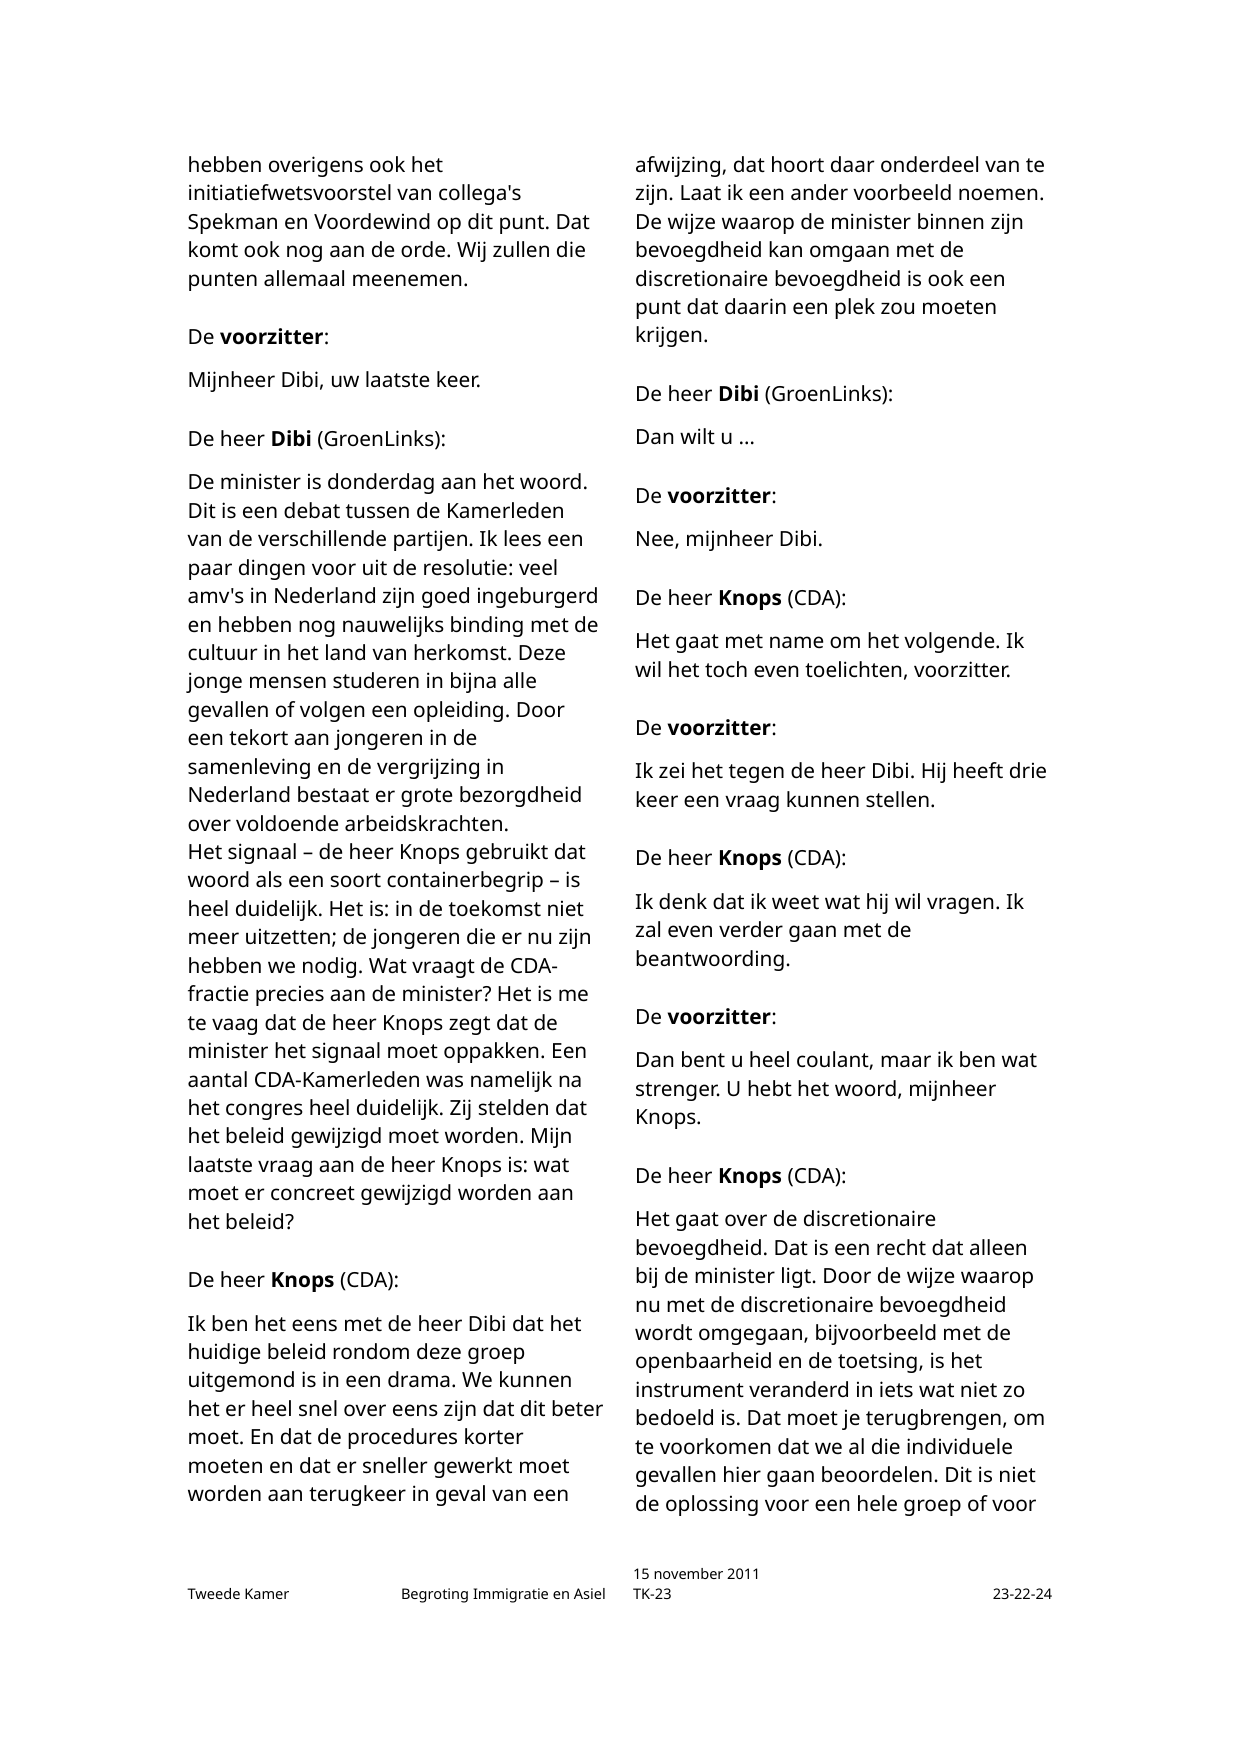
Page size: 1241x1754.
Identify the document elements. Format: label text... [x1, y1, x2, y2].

text afwijzing, dat hoort daar onderdeel van te zijn. Laat ik een ander voorbeeld noemen. De wijze waarop de minister binnen zijn bevoegdheid kan omgaan met de discretionaire bevoegdheid is ook een punt dat daarin een plek zou moeten krijgen. [635, 150, 1053, 349]
text Het gaat over de discretionaire bevoegdheid. Dat is een recht dat alleen bij de minister ligt. Door de wijze waarop nu met de discretionaire bevoegdheid wordt omgegaan, bijvoorbeeld met de openbaarheid en de toetsing, is het instrument veranderd in iets wat niet zo bedoeld is. Dat moet je terugbrengen, om te voorkomen dat we al die individuele gevallen hier gaan beoordelen. Dit is niet de oplossing voor een hele groep of voor [635, 1204, 1053, 1517]
text Mijnheer Dibi, uw laatste keer. [187, 366, 605, 394]
text Het signaal – de heer Knops gebruikt dat woord als een soort containerbegrip – is heel duidelijk. Het is: in de toekomst niet meer uitzetten; de jongeren die er nu zijn hebben we nodig. Wat vraagt de CDA-fractie precies aan de minister? Het is me te vaag dat de heer Knops zegt dat de minister het signaal moet oppakken. Een aantal CDA-Kamerleden was namelijk na het congres heel duidelijk. Zij stelden dat het beleid gewijzigd moet worden. Mijn laatste vraag aan de heer Knops is: wat moet er concreet gewijzigd worden aan het beleid? [187, 837, 605, 1235]
text Dan bent u heel coulant, maar ik ben wat strenger. U hebt het woord, mijnheer Knops. [635, 1046, 1053, 1131]
text De heer Knops (CDA): [635, 843, 1053, 872]
text De voorzitter: [187, 322, 605, 351]
text hebben overigens ook het initiatiefwetsvoorstel van collega's Spekman en Voordewind op dit punt. Dat komt ook nog aan de orde. Wij zullen die punten allemaal meenemen. [187, 150, 605, 292]
text Ik denk dat ik weet wat hij wil vragen. Ik zal even verder gaan met de beantwoording. [635, 887, 1053, 972]
text De voorzitter: [635, 1002, 1053, 1031]
text De minister is donderdag aan het woord. Dit is een debat tussen de Kamerleden van de verschillende partijen. Ik lees een paar dingen voor uit de resolutie: veel amv's in Nederland zijn goed ingeburgerd en hebben nog nauwelijks binding met de cultuur in het land van herkomst. Deze jonge mensen studeren in bijna alle gevallen of volgen een opleiding. Door een tekort aan jongeren in de samenleving en de vergrijzing in Nederland bestaat er grote bezorgdheid over voldoende arbeidskrachten. [187, 467, 605, 837]
text De heer Dibi (GroenLinks): [187, 424, 605, 452]
text De heer Dibi (GroenLinks): [635, 379, 1053, 407]
text De voorzitter: [635, 713, 1053, 742]
text Dan wilt u … [635, 422, 1053, 451]
text De voorzitter: [635, 481, 1053, 509]
text De heer Knops (CDA): [187, 1265, 605, 1294]
text Ik ben het eens met de heer Dibi dat het huidige beleid rondom deze groep uitgemond is in een drama. We kunnen het er heel snel over eens zijn dat dit beter moet. En dat de procedures korter moeten en dat er sneller gewerkt moet worden aan terugkeer in geval van een [187, 1309, 605, 1508]
text De heer Knops (CDA): [635, 1161, 1053, 1189]
text Het gaat met name om het volgende. Ik wil het toch even toelichten, voorzitter. [635, 626, 1053, 683]
text Nee, mijnheer Dibi. [635, 524, 1053, 553]
text De heer Knops (CDA): [635, 583, 1053, 611]
text Ik zei het tegen de heer Dibi. Hij heeft drie keer een vraag kunnen stellen. [635, 757, 1053, 813]
